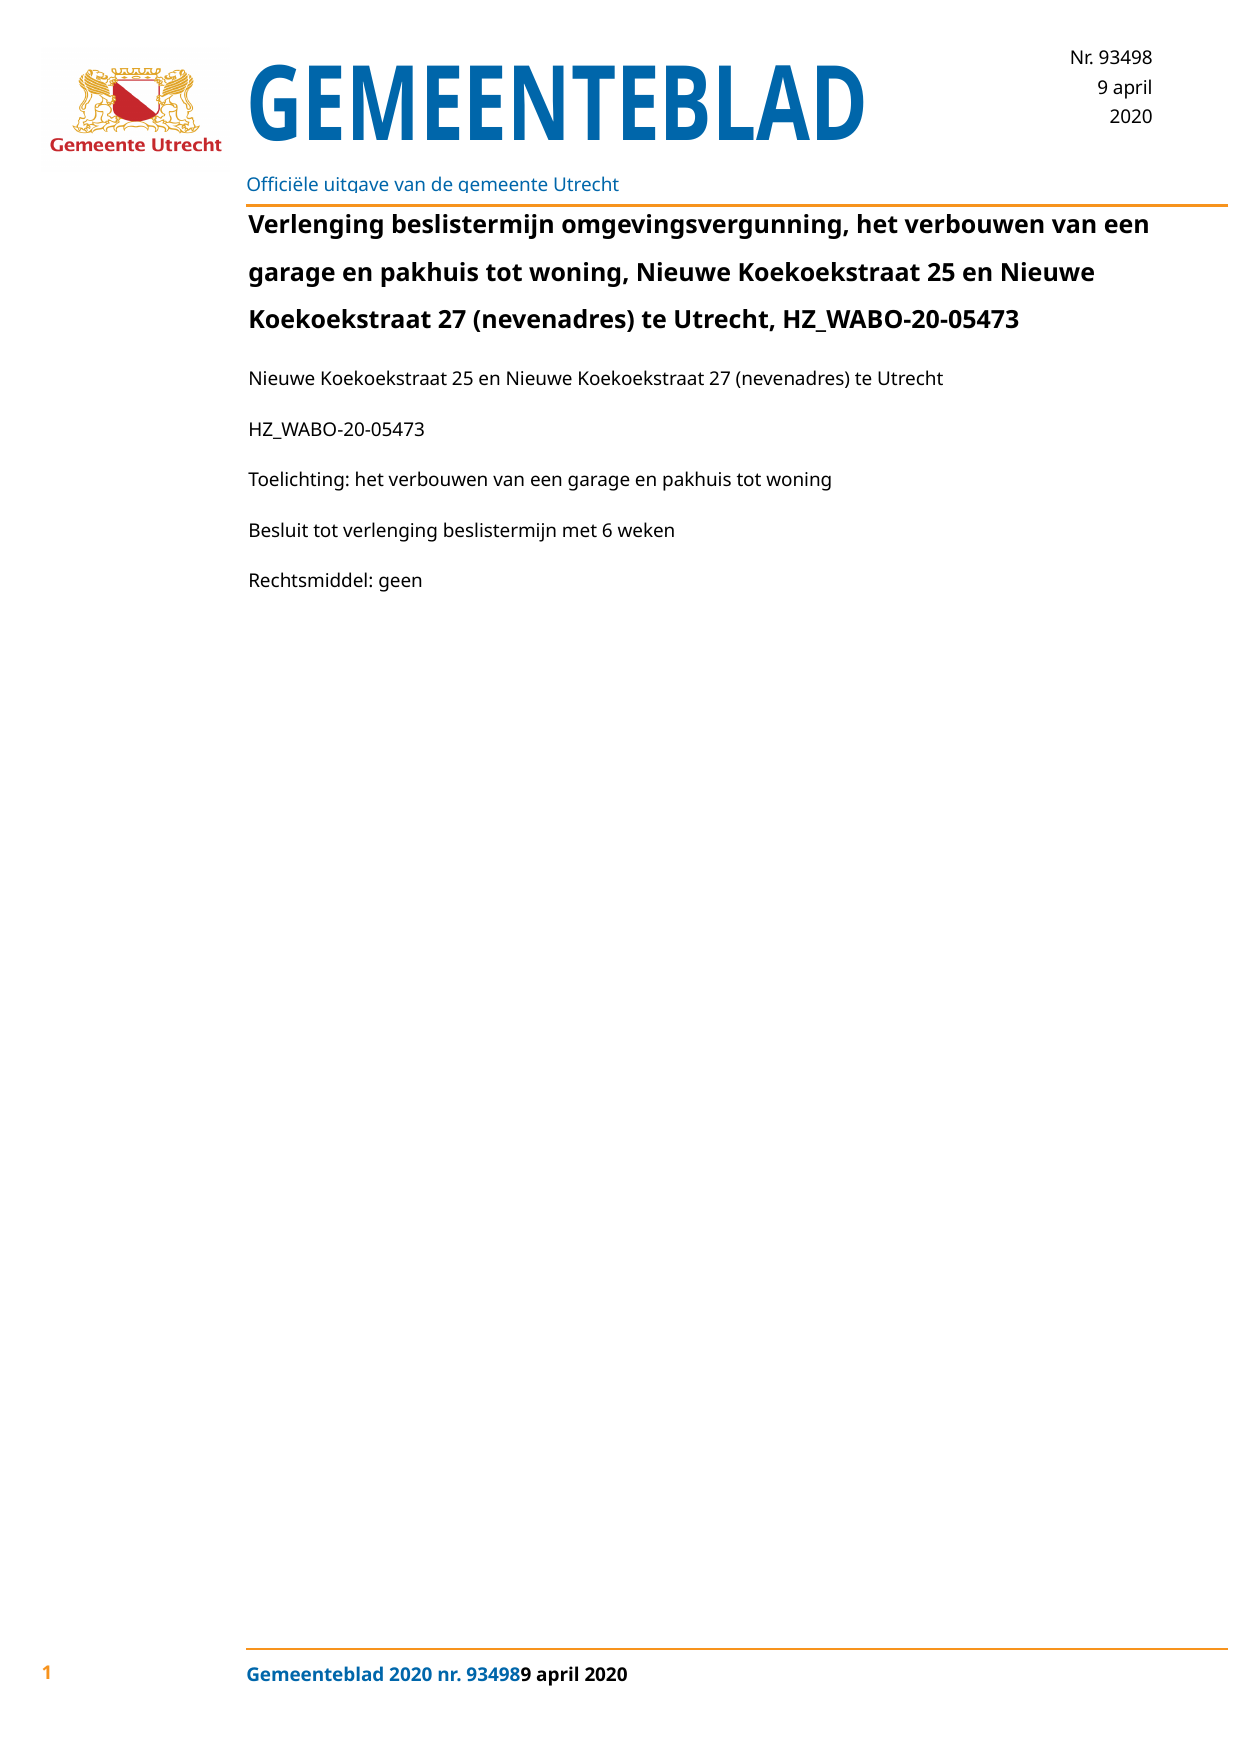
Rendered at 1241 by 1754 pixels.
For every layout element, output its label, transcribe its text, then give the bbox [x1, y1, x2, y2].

text HZ_WABO-20-05473 [248, 416, 1152, 442]
text Rechtsmiddel: geen [248, 567, 1152, 593]
text Toelichting: het verbouwen van een garage en pakhuis tot woning [248, 466, 1152, 492]
text Besluit tot verlenging beslistermijn met 6 weken [248, 517, 1152, 542]
picture [41, 47, 231, 172]
text Verlenging beslistermijn omgevingsvergunning, het verbouwen van een garage en pakhuis tot woning, Nieuwe Koekoekstraat 25 en Nieuwe Koekoekstraat 27 (nevenadres) te Utrecht, HZ_WABO-20-05473 [248, 207, 1152, 336]
text Nieuwe Koekoekstraat 25 en Nieuwe Koekoekstraat 27 (nevenadres) te Utrecht [248, 366, 1152, 391]
